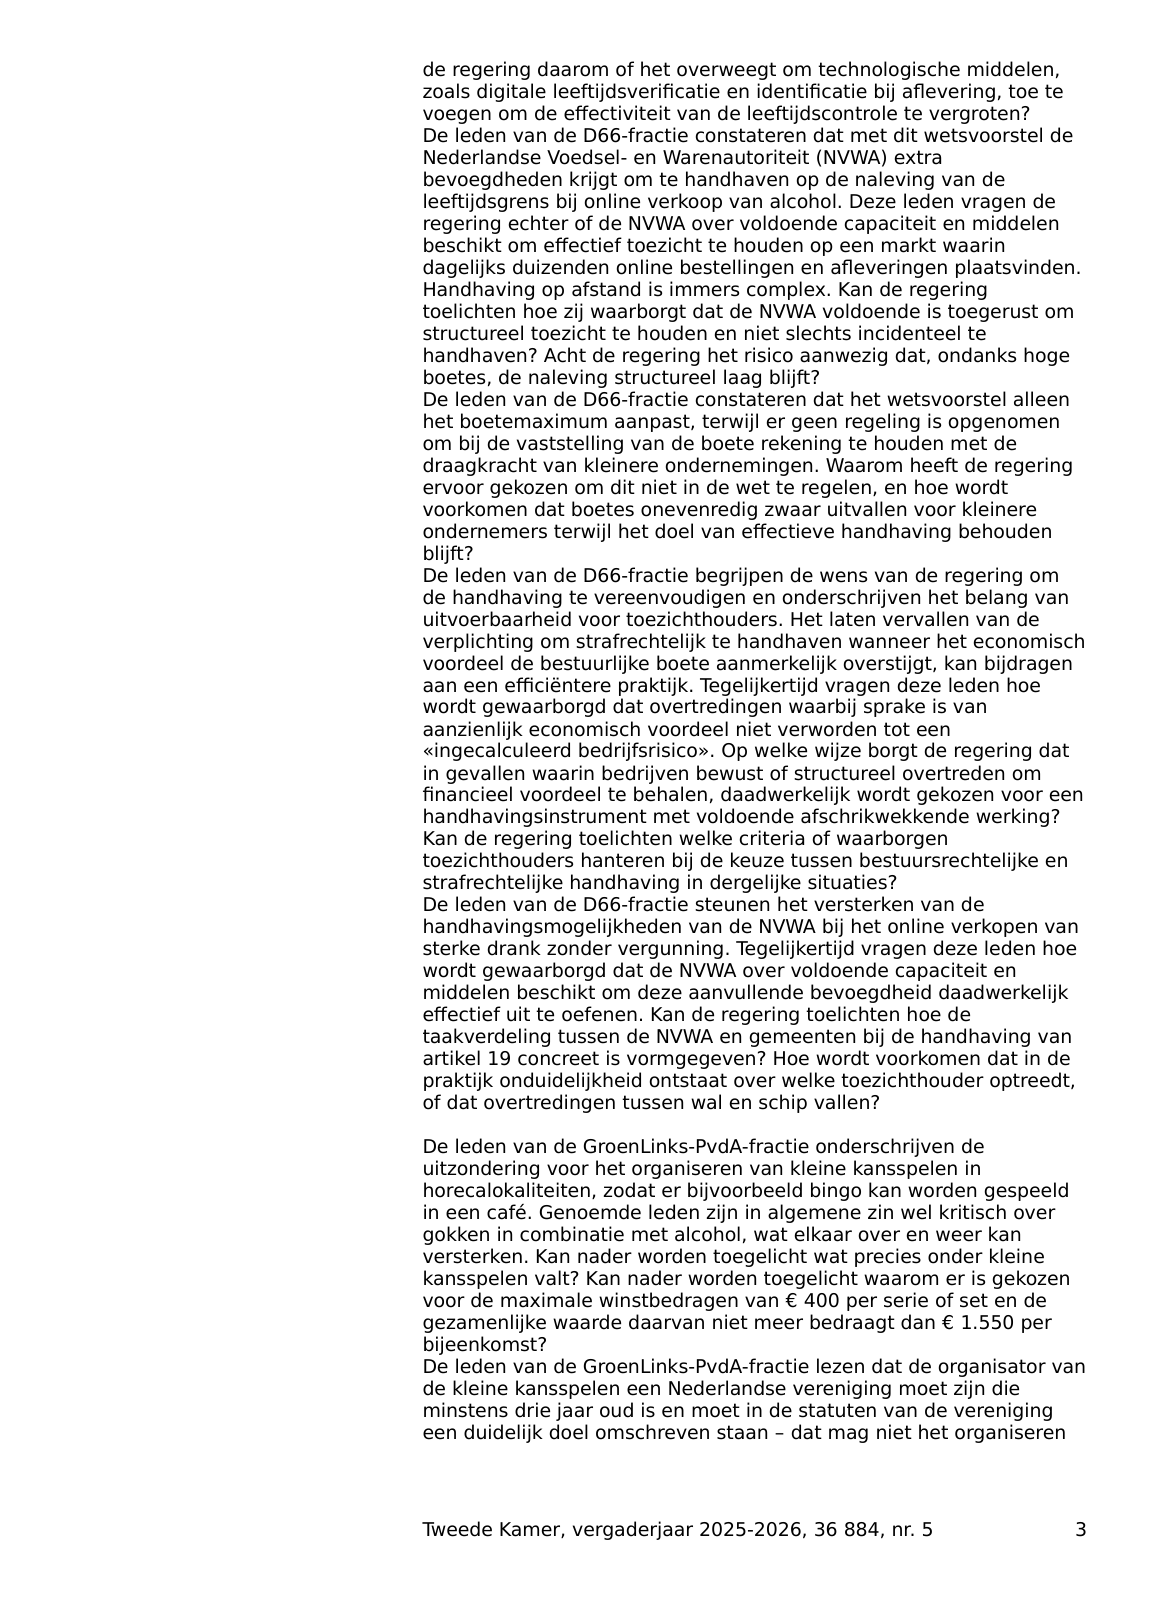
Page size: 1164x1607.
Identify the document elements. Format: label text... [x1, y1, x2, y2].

text De leden van de D66-fractie constateren dat met dit wetsvoorstel de Nederlandse Voedsel- en Warenautoriteit (NVWA) extra bevoegdheden krijgt om te handhaven op de naleving van de leeftijdsgrens bij online verkoop van alcohol. Deze leden vragen de regering echter of de NVWA over voldoende capaciteit en middelen beschikt om effectief toezicht te houden op een markt waarin dagelijks duizenden online bestellingen en afleveringen plaatsvinden. Handhaving op afstand is immers complex. Kan de regering toelichten hoe zij waarborgt dat de NVWA voldoende is toegerust om structureel toezicht te houden en niet slechts incidenteel te handhaven? Acht de regering het risico aanwezig dat, ondanks hoge boetes, de naleving structureel laag blijft? [422, 125, 1087, 389]
text De leden van de D66-fractie constateren dat het wetsvoorstel alleen het boetemaximum aanpast, terwijl er geen regeling is opgenomen om bij de vaststelling van de boete rekening te houden met de draagkracht van kleinere ondernemingen. Waarom heeft de regering ervoor gekozen om dit niet in de wet te regelen, en hoe wordt voorkomen dat boetes onevenredig zwaar uitvallen voor kleinere ondernemers terwijl het doel van effectieve handhaving behouden blijft? [422, 389, 1087, 564]
text De leden van de GroenLinks-PvdA-fractie lezen dat de organisator van de kleine kansspelen een Nederlandse vereniging moet zijn die minstens drie jaar oud is en moet in de statuten van de vereniging een duidelijk doel omschreven staan – dat mag niet het organiseren [422, 1356, 1087, 1444]
text De leden van de D66-fractie steunen het versterken van de handhavingsmogelijkheden van de NVWA bij het online verkopen van sterke drank zonder vergunning. Tegelijkertijd vragen deze leden hoe wordt gewaarborgd dat de NVWA over voldoende capaciteit en middelen beschikt om deze aanvullende bevoegdheid daadwerkelijk effectief uit te oefenen. Kan de regering toelichten hoe de taakverdeling tussen de NVWA en gemeenten bij de handhaving van artikel 19 concreet is vormgegeven? Hoe wordt voorkomen dat in de praktijk onduidelijkheid ontstaat over welke toezichthouder optreedt, of dat overtredingen tussen wal en schip vallen? [422, 894, 1087, 1114]
text de regering daarom of het overweegt om technologische middelen, zoals digitale leeftijdsverificatie en identificatie bij aflevering, toe te voegen om de effectiviteit van de leeftijdscontrole te vergroten? [422, 59, 1087, 125]
text De leden van de GroenLinks-PvdA-fractie onderschrijven de uitzondering voor het organiseren van kleine kansspelen in horecalokaliteiten, zodat er bijvoorbeeld bingo kan worden gespeeld in een café. Genoemde leden zijn in algemene zin wel kritisch over gokken in combinatie met alcohol, wat elkaar over en weer kan versterken. Kan nader worden toegelicht wat precies onder kleine kansspelen valt? Kan nader worden toegelicht waarom er is gekozen voor de maximale winstbedragen van € 400 per serie of set en de gezamenlijke waarde daarvan niet meer bedraagt dan € 1.550 per bijeenkomst? [422, 1136, 1087, 1356]
text De leden van de D66-fractie begrijpen de wens van de regering om de handhaving te vereenvoudigen en onderschrijven het belang van uitvoerbaarheid voor toezichthouders. Het laten vervallen van de verplichting om strafrechtelijk te handhaven wanneer het economisch voordeel de bestuurlijke boete aanmerkelijk overstijgt, kan bijdragen aan een efficiëntere praktijk. Tegelijkertijd vragen deze leden hoe wordt gewaarborgd dat overtredingen waarbij sprake is van aanzienlijk economisch voordeel niet verworden tot een «ingecalculeerd bedrijfsrisico». Op welke wijze borgt de regering dat in gevallen waarin bedrijven bewust of structureel overtreden om financieel voordeel te behalen, daadwerkelijk wordt gekozen voor een handhavingsinstrument met voldoende afschrikwekkende werking? Kan de regering toelichten welke criteria of waarborgen toezichthouders hanteren bij de keuze tussen bestuursrechtelijke en strafrechtelijke handhaving in dergelijke situaties? [422, 564, 1087, 894]
